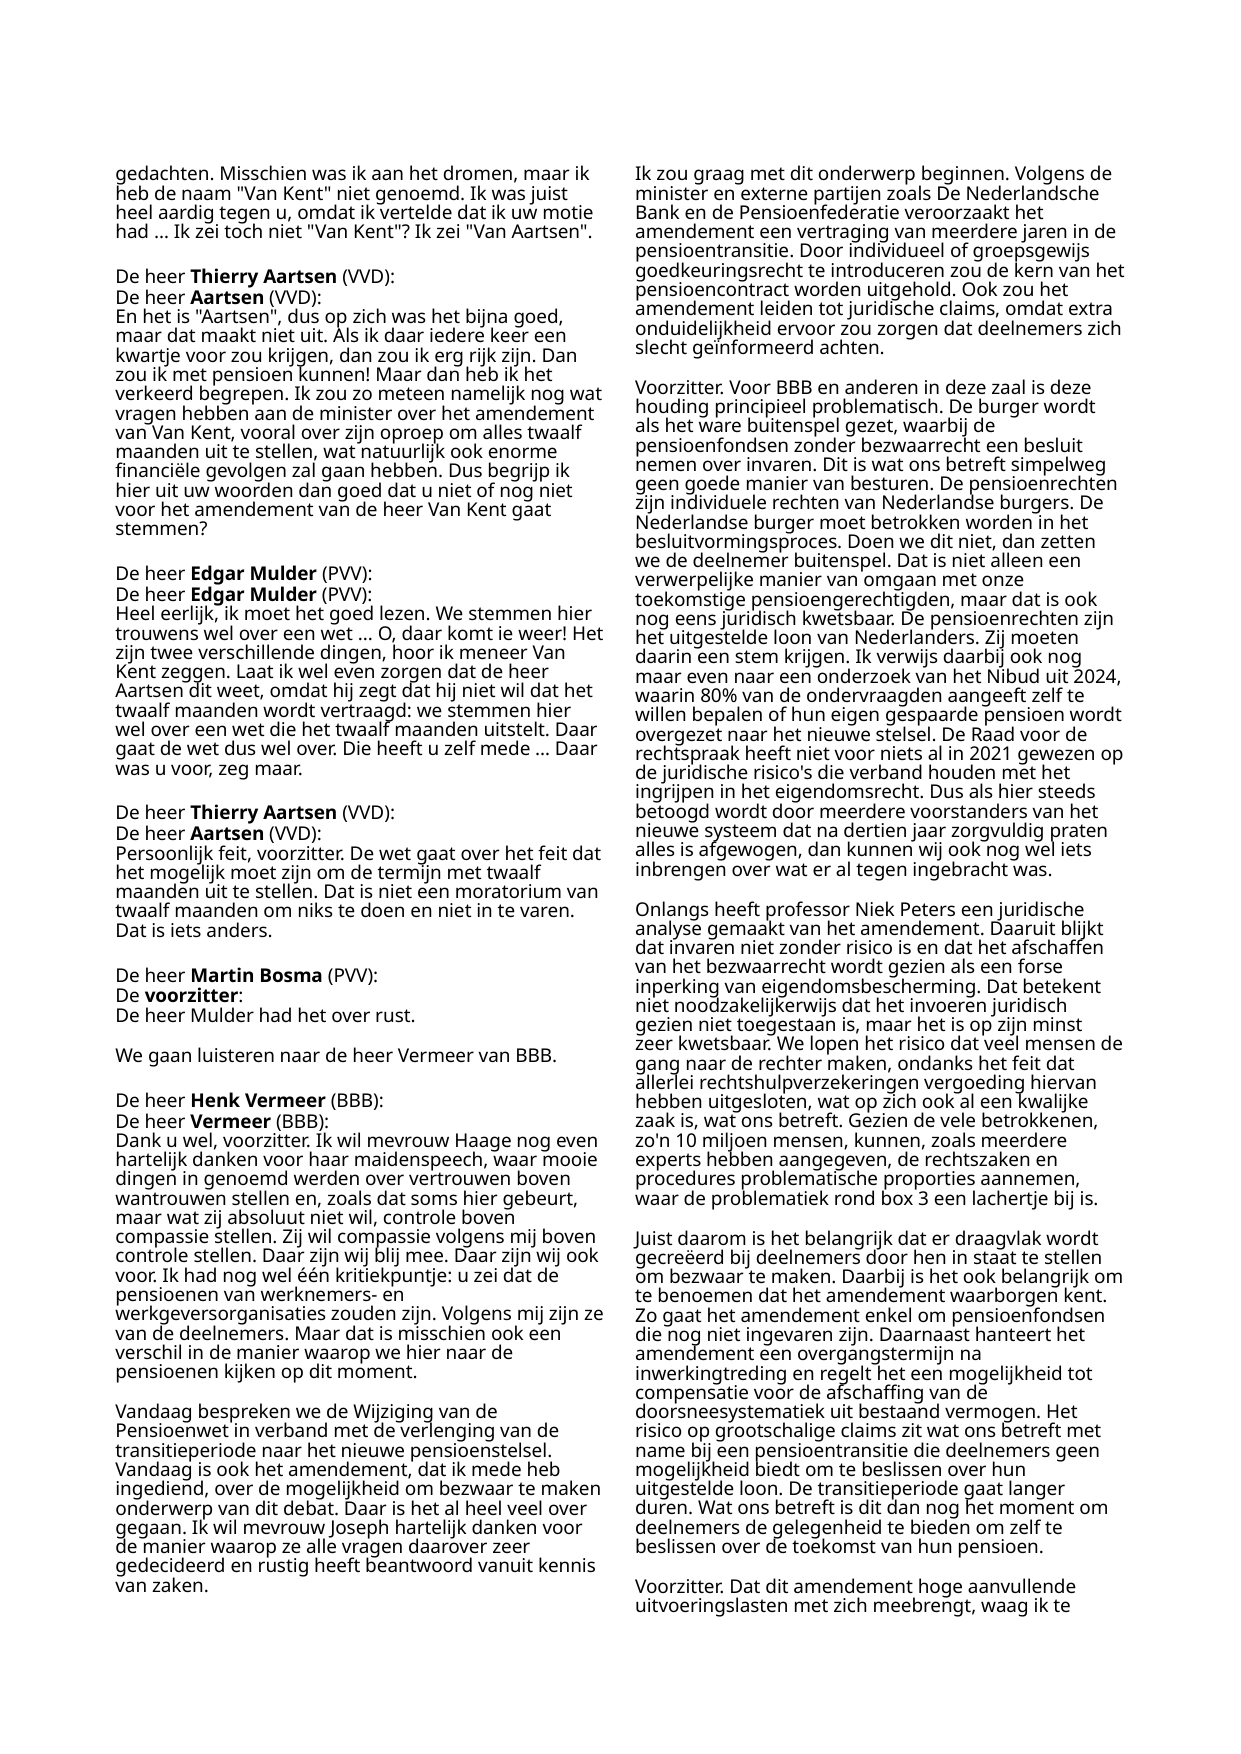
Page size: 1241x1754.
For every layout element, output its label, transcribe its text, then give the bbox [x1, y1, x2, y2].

text De heer Mulder had het over rust. [115, 1007, 605, 1026]
text Vandaag bespreken we de Wijziging van de Pensioenwet in verband met de verlenging van de transitieperiode naar het nieuwe pensioenstelsel. Vandaag is ook het amendement, dat ik mede heb ingediend, over de mogelijkheid om bezwaar te maken onderwerp van dit debat. Daar is het al heel veel over gegaan. Ik wil mevrouw Joseph hartelijk danken voor de manier waarop ze alle vragen daarover zeer gedecideerd en rustig heeft beantwoord vanuit kennis van zaken. [115, 1403, 605, 1596]
text Persoonlijk feit, voorzitter. De wet gaat over het feit dat het mogelijk moet zijn om de termijn met twaalf maanden uit te stellen. Dat is niet een moratorium van twaalf maanden om niks te doen en niet in te varen. Dat is iets anders. [115, 844, 605, 941]
text gedachten. Misschien was ik aan het dromen, maar ik heb de naam "Van Kent" niet genoemd. Ik was juist heel aardig tegen u, omdat ik vertelde dat ik uw motie had … Ik zei toch niet "Van Kent"? Ik zei "Van Aartsen". [115, 165, 605, 242]
text Dank u wel, voorzitter. Ik wil mevrouw Haage nog even hartelijk danken voor haar maidenspeech, waar mooie dingen in genoemd werden over vertrouwen boven wantrouwen stellen en, zoals dat soms hier gebeurt, maar wat zij absoluut niet wil, controle boven compassie stellen. Zij wil compassie volgens mij boven controle stellen. Daar zijn wij blij mee. Daar zijn wij ook voor. Ik had nog wel één kritiekpuntje: u zei dat de pensioenen van werknemers- en werkgeversorganisaties zouden zijn. Volgens mij zijn ze van de deelnemers. Maar dat is misschien ook een verschil in de manier waarop we hier naar de pensioenen kijken op dit moment. [115, 1132, 605, 1382]
text De heer Thierry Aartsen (VVD): [115, 799, 605, 825]
text De heer Aartsen (VVD): [115, 289, 605, 308]
text De heer Henk Vermeer (BBB): [115, 1087, 605, 1113]
text Ik zou graag met dit onderwerp beginnen. Volgens de minister en externe partijen zoals De Nederlandsche Bank en de Pensioenfederatie veroorzaakt het amendement een vertraging van meerdere jaren in de pensioentransitie. Door individueel of groepsgewijs goedkeuringsrecht te introduceren zou de kern van het pensioencontract worden uitgehold. Ook zou het amendement leiden tot juridische claims, omdat extra onduidelijkheid ervoor zou zorgen dat deelnemers zich slecht geïnformeerd achten. [635, 165, 1125, 358]
text Onlangs heeft professor Niek Peters een juridische analyse gemaakt van het amendement. Daaruit blijkt dat invaren niet zonder risico is en dat het afschaffen van het bezwaarrecht wordt gezien als een forse inperking van eigendomsbescherming. Dat betekent niet noodzakelijkerwijs dat het invoeren juridisch gezien niet toegestaan is, maar het is op zijn minst zeer kwetsbaar. We lopen het risico dat veel mensen de gang naar de rechter maken, ondanks het feit dat allerlei rechtshulpverzekeringen vergoeding hiervan hebben uitgesloten, wat op zich ook al een kwalijke zaak is, wat ons betreft. Gezien de vele betrokkenen, zo'n 10 miljoen mensen, kunnen, zoals meerdere experts hebben aangegeven, de rechtszaken en procedures problematische proporties aannemen, waar de problematiek rond box 3 een lachertje bij is. [635, 901, 1125, 1209]
text De heer Edgar Mulder (PVV): [115, 586, 605, 605]
text De heer Vermeer (BBB): [115, 1113, 605, 1132]
text De heer Martin Bosma (PVV): [115, 962, 605, 987]
text Heel eerlijk, ik moet het goed lezen. We stemmen hier trouwens wel over een wet ... O, daar komt ie weer! Het zijn twee verschillende dingen, hoor ik meneer Van Kent zeggen. Laat ik wel even zorgen dat de heer Aartsen dit weet, omdat hij zegt dat hij niet wil dat het twaalf maanden wordt vertraagd: we stemmen hier wel over een wet die het twaalf maanden uitstelt. Daar gaat de wet dus wel over. Die heeft u zelf mede … Daar was u voor, zeg maar. [115, 605, 605, 779]
text De heer Aartsen (VVD): [115, 825, 605, 844]
text De voorzitter: [115, 987, 605, 1007]
text De heer Thierry Aartsen (VVD): [115, 263, 605, 289]
text Juist daarom is het belangrijk dat er draagvlak wordt gecreëerd bij deelnemers door hen in staat te stellen om bezwaar te maken. Daarbij is het ook belangrijk om te benoemen dat het amendement waarborgen kent. Zo gaat het amendement enkel om pensioenfondsen die nog niet ingevaren zijn. Daarnaast hanteert het amendement een overgangstermijn na inwerkingtreding en regelt het een mogelijkheid tot compensatie voor de afschaffing van de doorsneesystematiek uit bestaand vermogen. Het risico op grootschalige claims zit wat ons betreft met name bij een pensioentransitie die deelnemers geen mogelijkheid biedt om te beslissen over hun uitgestelde loon. De transitieperiode gaat langer duren. Wat ons betreft is dit dan nog het moment om deelnemers de gelegenheid te bieden om zelf te beslissen over de toekomst van hun pensioen. [635, 1229, 1125, 1557]
text We gaan luisteren naar de heer Vermeer van BBB. [115, 1047, 605, 1066]
text Voorzitter. Voor BBB en anderen in deze zaal is deze houding principieel problematisch. De burger wordt als het ware buitenspel gezet, waarbij de pensioenfondsen zonder bezwaarrecht een besluit nemen over invaren. Dit is wat ons betreft simpelweg geen goede manier van besturen. De pensioenrechten zijn individuele rechten van Nederlandse burgers. De Nederlandse burger moet betrokken worden in het besluitvormingsproces. Doen we dit niet, dan zetten we de deelnemer buitenspel. Dat is niet alleen een verwerpelijke manier van omgaan met onze toekomstige pensioengerechtigden, maar dat is ook nog eens juridisch kwetsbaar. De pensioenrechten zijn het uitgestelde loon van Nederlanders. Zij moeten daarin een stem krijgen. Ik verwijs daarbij ook nog maar even naar een onderzoek van het Nibud uit 2024, waarin 80% van de ondervraagden aangeeft zelf te willen bepalen of hun eigen gespaarde pensioen wordt overgezet naar het nieuwe stelsel. De Raad voor de rechtspraak heeft niet voor niets al in 2021 gewezen op de juridische risico's die verband houden met het ingrijpen in het eigendomsrecht. Dus als hier steeds betoogd wordt door meerdere voorstanders van het nieuwe systeem dat na dertien jaar zorgvuldig praten alles is afgewogen, dan kunnen wij ook nog wel iets inbrengen over wat er al tegen ingebracht was. [635, 379, 1125, 880]
text En het is "Aartsen", dus op zich was het bijna goed, maar dat maakt niet uit. Als ik daar iedere keer een kwartje voor zou krijgen, dan zou ik erg rijk zijn. Dan zou ik met pensioen kunnen! Maar dan heb ik het verkeerd begrepen. Ik zou zo meteen namelijk nog wat vragen hebben aan de minister over het amendement van Van Kent, vooral over zijn oproep om alles twaalf maanden uit te stellen, wat natuurlijk ook enorme financiële gevolgen zal gaan hebben. Dus begrijp ik hier uit uw woorden dan goed dat u niet of nog niet voor het amendement van de heer Van Kent gaat stemmen? [115, 308, 605, 539]
text Voorzitter. Dat dit amendement hoge aanvullende uitvoeringslasten met zich meebrengt, waag ik te [635, 1578, 1125, 1616]
text De heer Edgar Mulder (PVV): [115, 560, 605, 586]
